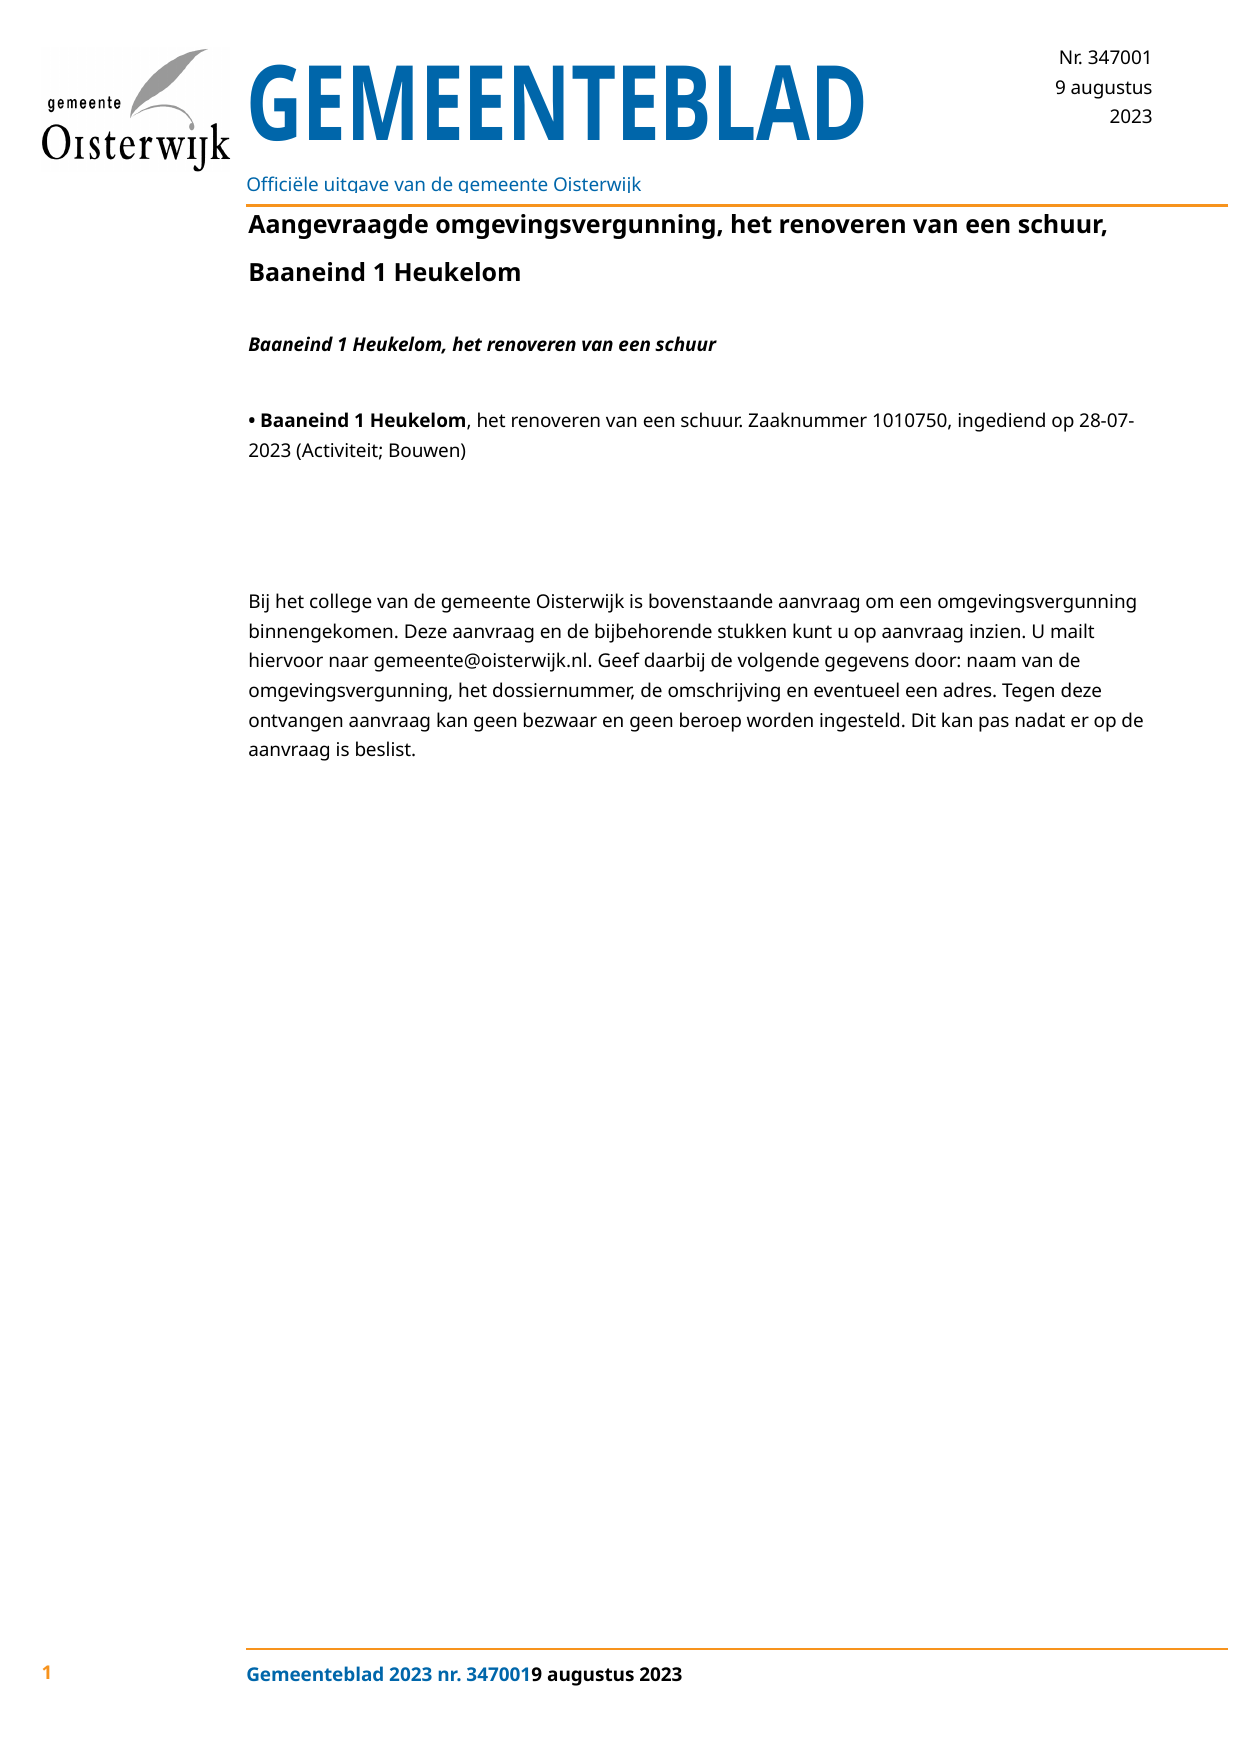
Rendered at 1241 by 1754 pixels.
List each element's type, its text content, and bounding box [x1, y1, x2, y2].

picture [41, 47, 231, 172]
text Aangevraagde omgevingsvergunning, het renoveren van een schuur, Baaneind 1 Heukelom [248, 207, 1152, 288]
text Baaneind 1 Heukelom, het renoveren van een schuur [248, 331, 1152, 357]
text • Baaneind 1 Heukelom, het renoveren van een schuur. Zaaknummer 1010750, ingediend op 28-07-2023 (Activiteit; Bouwen) [248, 408, 1152, 463]
text Bij het college van de gemeente Oisterwijk is bovenstaande aanvraag om een omgevingsvergunning binnengekomen. Deze aanvraag en de bijbehorende stukken kunt u op aanvraag inzien. U mailt hiervoor naar gemeente@oisterwijk.nl. Geef daarbij de volgende gegevens door: naam van de omgevingsvergunning, het dossiernummer, de omschrijving en eventueel een adres. Tegen deze ontvangen aanvraag kan geen bezwaar en geen beroep worden ingesteld. Dit kan pas nadat er op de aanvraag is beslist. [248, 588, 1152, 762]
